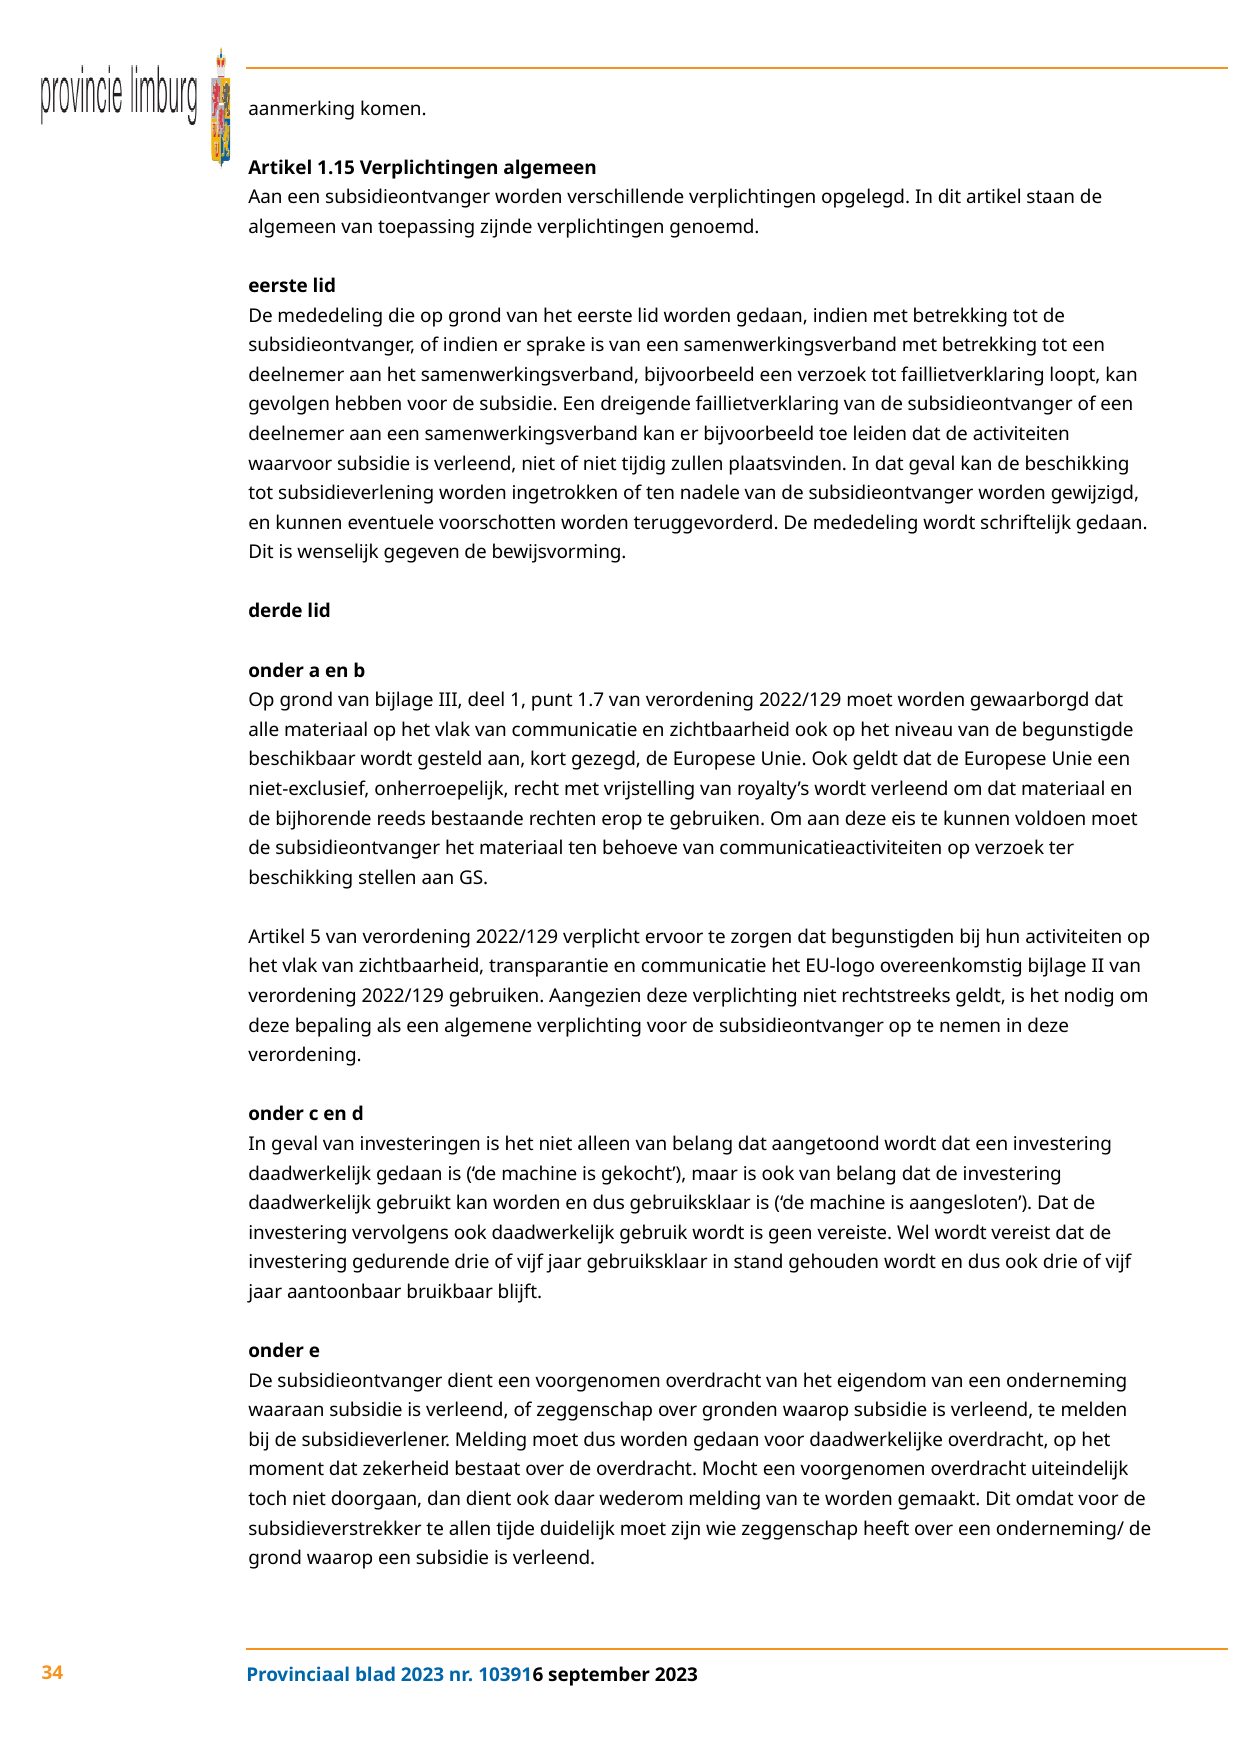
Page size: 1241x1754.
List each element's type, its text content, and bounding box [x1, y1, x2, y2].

text onder a en b [248, 657, 1152, 683]
picture [41, 47, 231, 172]
text derde lid [248, 598, 1152, 623]
text onder e [248, 1337, 1152, 1363]
text Artikel 5 van verordening 2022/129 verplicht ervoor te zorgen dat begunstigden bij hun activiteiten op het vlak van zichtbaarheid, transparantie en communicatie het EU-logo overeenkomstig bijlage II van verordening 2022/129 gebruiken. Aangezien deze verplichting niet rechtstreeks geldt, is het nodig om deze bepaling als een algemene verplichting voor de subsidieontvanger op te nemen in deze verordening. [248, 923, 1152, 1067]
text Op grond van bijlage III, deel 1, punt 1.7 van verordening 2022/129 moet worden gewaarborgd dat alle materiaal op het vlak van communicatie en zichtbaarheid ook op het niveau van de begunstigde beschikbaar wordt gesteld aan, kort gezegd, de Europese Unie. Ook geldt dat de Europese Unie een niet-exclusief, onherroepelijk, recht met vrijstelling van royalty’s wordt verleend om dat materiaal en de bijhorende reeds bestaande rechten erop te gebruiken. Om aan deze eis te kunnen voldoen moet de subsidieontvanger het materiaal ten behoeve van communicatieactiviteiten op verzoek ter beschikking stellen aan GS. [248, 686, 1152, 890]
text Artikel 1.15 Verplichtingen algemeen [248, 154, 1152, 180]
text In geval van investeringen is het niet alleen van belang dat aangetoond wordt dat een investering daadwerkelijk gedaan is (‘de machine is gekocht’), maar is ook van belang dat de investering daadwerkelijk gebruikt kan worden en dus gebruiksklaar is (‘de machine is aangesloten’). Dat de investering vervolgens ook daadwerkelijk gebruik wordt is geen vereiste. Wel wordt vereist dat de investering gedurende drie of vijf jaar gebruiksklaar in stand gehouden wordt en dus ook drie of vijf jaar aantoonbaar bruikbaar blijft. [248, 1130, 1152, 1304]
text De mededeling die op grond van het eerste lid worden gedaan, indien met betrekking tot de subsidieontvanger, of indien er sprake is van een samenwerkingsverband met betrekking tot een deelnemer aan het samenwerkingsverband, bijvoorbeeld een verzoek tot faillietverklaring loopt, kan gevolgen hebben voor de subsidie. Een dreigende faillietverklaring van de subsidieontvanger of een deelnemer aan een samenwerkingsverband kan er bijvoorbeeld toe leiden dat de activiteiten waarvoor subsidie is verleend, niet of niet tijdig zullen plaatsvinden. In dat geval kan de beschikking tot subsidieverlening worden ingetrokken of ten nadele van de subsidieontvanger worden gewijzigd, en kunnen eventuele voorschotten worden teruggevorderd. De mededeling wordt schriftelijk gedaan. Dit is wenselijk gegeven de bewijsvorming. [248, 302, 1152, 564]
text onder c en d [248, 1101, 1152, 1126]
text Aan een subsidieontvanger worden verschillende verplichtingen opgelegd. In dit artikel staan de algemeen van toepassing zijnde verplichtingen genoemd. [248, 183, 1152, 239]
text aanmerking komen. [248, 95, 1152, 121]
text eerste lid [248, 272, 1152, 298]
text De subsidieontvanger dient een voorgenomen overdracht van het eigendom van een onderneming waaraan subsidie is verleend, of zeggenschap over gronden waarop subsidie is verleend, te melden bij de subsidieverlener. Melding moet dus worden gedaan voor daadwerkelijke overdracht, op het moment dat zekerheid bestaat over de overdracht. Mocht een voorgenomen overdracht uiteindelijk toch niet doorgaan, dan dient ook daar wederom melding van te worden gemaakt. Dit omdat voor de subsidieverstrekker te allen tijde duidelijk moet zijn wie zeggenschap heeft over een onderneming/ de grond waarop een subsidie is verleend. [248, 1367, 1152, 1570]
